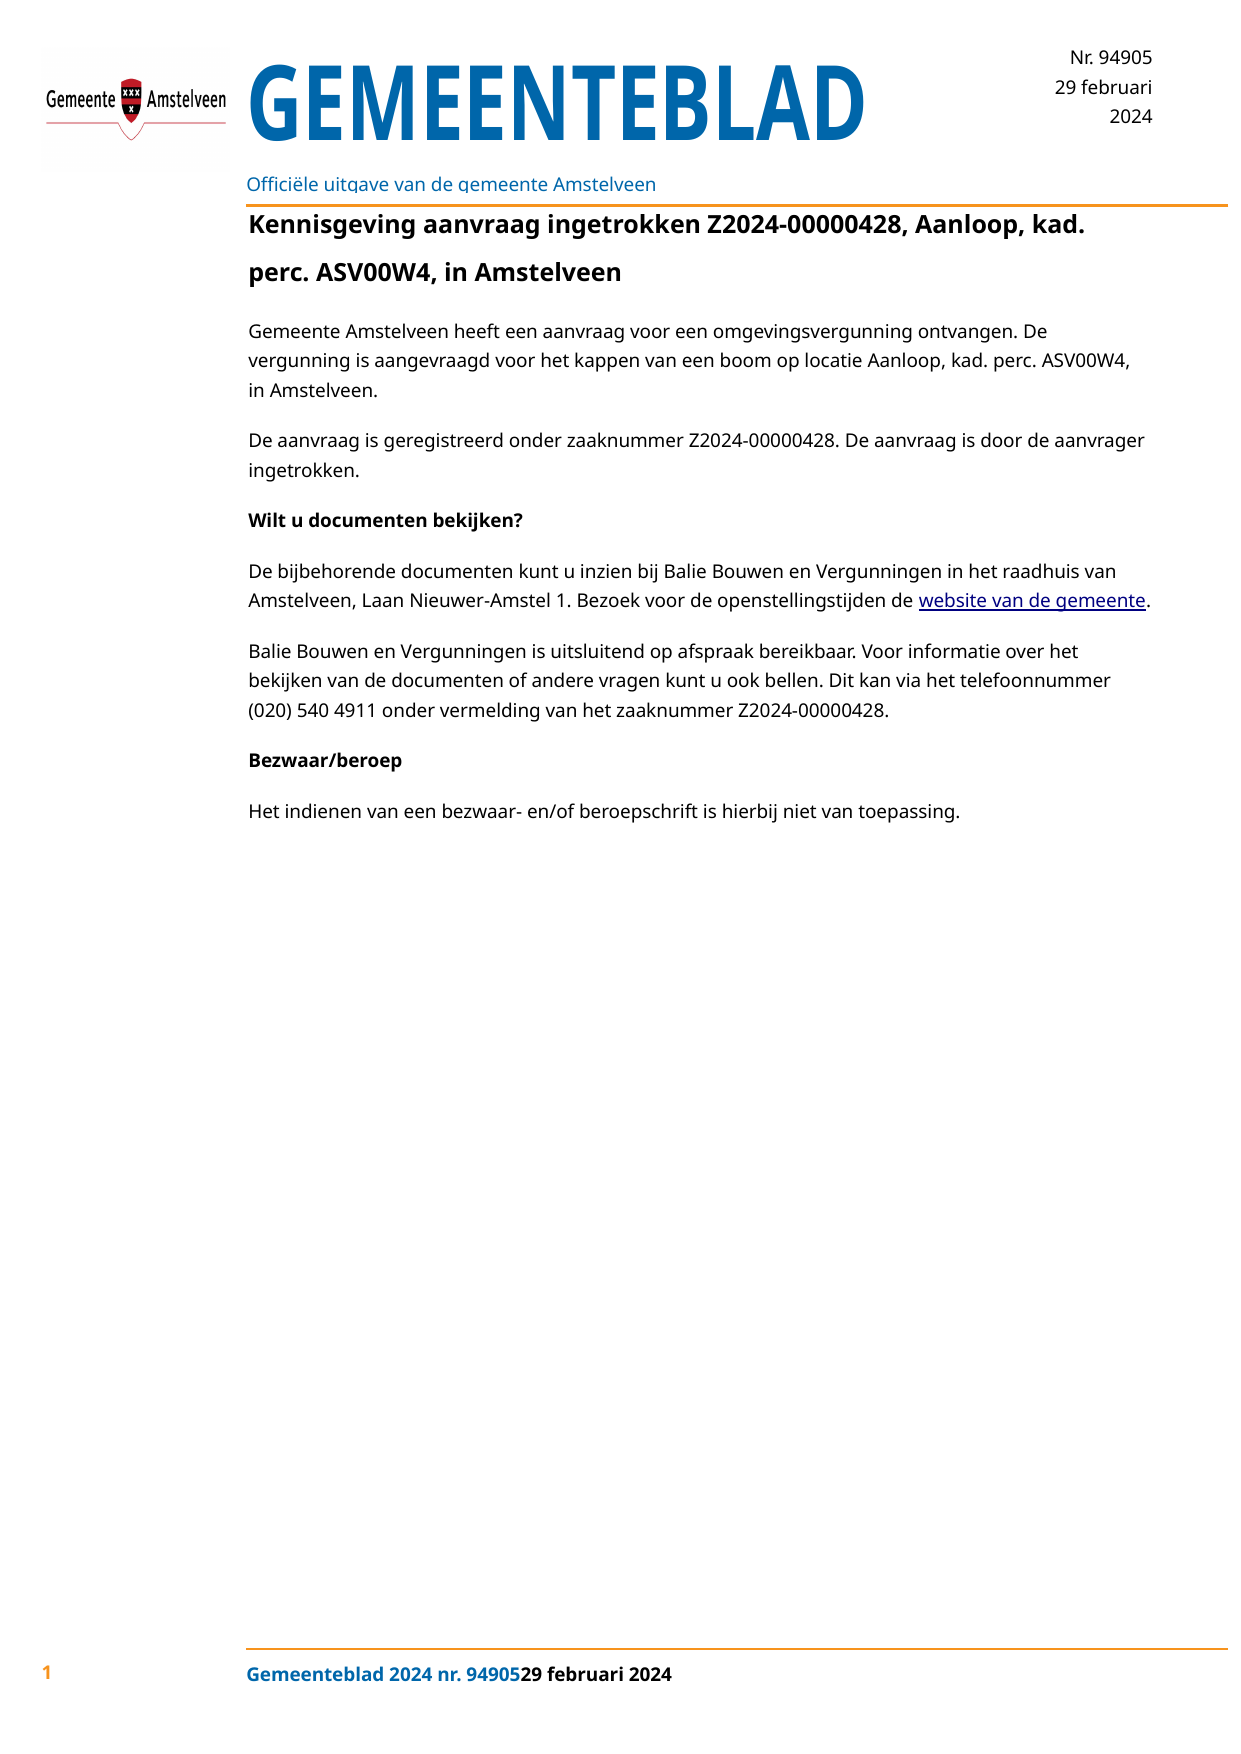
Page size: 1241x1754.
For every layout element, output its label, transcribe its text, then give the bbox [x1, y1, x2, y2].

text Het indienen van een bezwaar- en/of beroepschrift is hierbij niet van toepassing. [248, 798, 1152, 824]
text Wilt u documenten bekijken? [248, 507, 1152, 533]
text Gemeente Amstelveen heeft een aanvraag voor een omgevingsvergunning ontvangen. De vergunning is aangevraagd voor het kappen van een boom op locatie Aanloop, kad. perc. ASV00W4, in Amstelveen. [248, 318, 1152, 403]
text Kennisgeving aanvraag ingetrokken Z2024-00000428, Aanloop, kad. perc. ASV00W4, in Amstelveen [248, 207, 1152, 288]
text Bezwaar/beroep [248, 747, 1152, 773]
text De aanvraag is geregistreerd onder zaaknummer Z2024-00000428. De aanvraag is door de aanvrager ingetrokken. [248, 427, 1152, 483]
picture [41, 47, 231, 172]
text Balie Bouwen en Vergunningen is uitsluitend op afspraak bereikbaar. Voor informatie over het bekijken van de documenten of andere vragen kunt u ook bellen. Dit kan via het telefoonnummer (020) 540 4911 onder vermelding van het zaaknummer Z2024-00000428. [248, 638, 1152, 723]
text De bijbehorende documenten kunt u inzien bij Balie Bouwen en Vergunningen in het raadhuis van Amstelveen, Laan Nieuwer-Amstel 1. Bezoek voor de openstellingstijden de website van de gemeente. [248, 558, 1152, 613]
